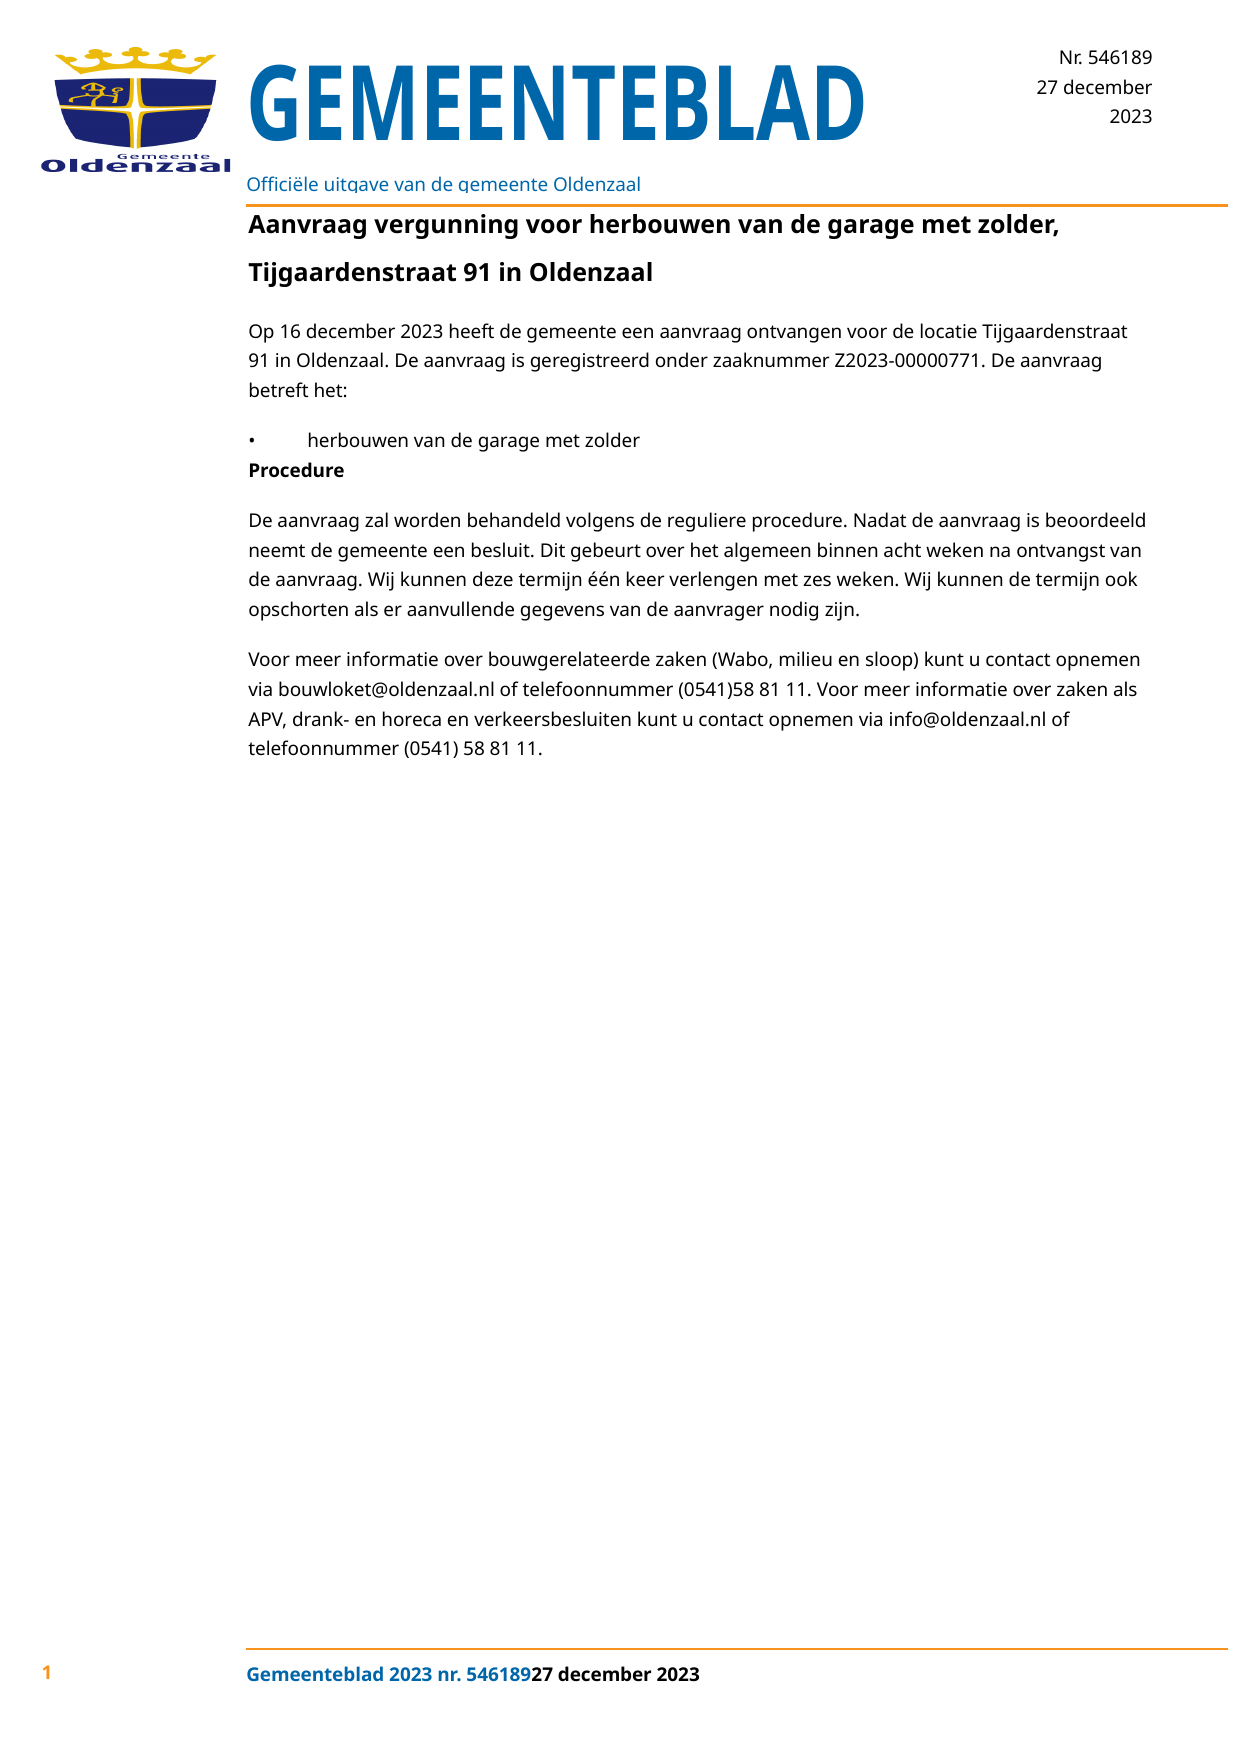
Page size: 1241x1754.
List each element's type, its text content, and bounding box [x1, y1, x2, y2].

picture [41, 47, 231, 172]
text Aanvraag vergunning voor herbouwen van de garage met zolder, Tijgaardenstraat 91 in Oldenzaal [248, 207, 1152, 288]
list herbouwen van de garage met zolder [248, 427, 1152, 453]
text De aanvraag zal worden behandeld volgens de reguliere procedure. Nadat de aanvraag is beoordeeld neemt de gemeente een besluit. Dit gebeurt over het algemeen binnen acht weken na ontvangst van de aanvraag. Wij kunnen deze termijn één keer verlengen met zes weken. Wij kunnen de termijn ook opschorten als er aanvullende gegevens van de aanvrager nodig zijn. [248, 507, 1152, 622]
text Voor meer informatie over bouwgerelateerde zaken (Wabo, milieu en sloop) kunt u contact opnemen via bouwloket@oldenzaal.nl of telefoonnummer (0541)58 81 11. Voor meer informatie over zaken als APV, drank- en horeca en verkeersbesluiten kunt u contact opnemen via info@oldenzaal.nl of telefoonnummer (0541) 58 81 11. [248, 647, 1152, 761]
text Op 16 december 2023 heeft de gemeente een aanvraag ontvangen voor de locatie Tijgaardenstraat 91 in Oldenzaal. De aanvraag is geregistreerd onder zaaknummer Z2023-00000771. De aanvraag betreft het: [248, 318, 1152, 403]
text Procedure [248, 457, 1152, 483]
